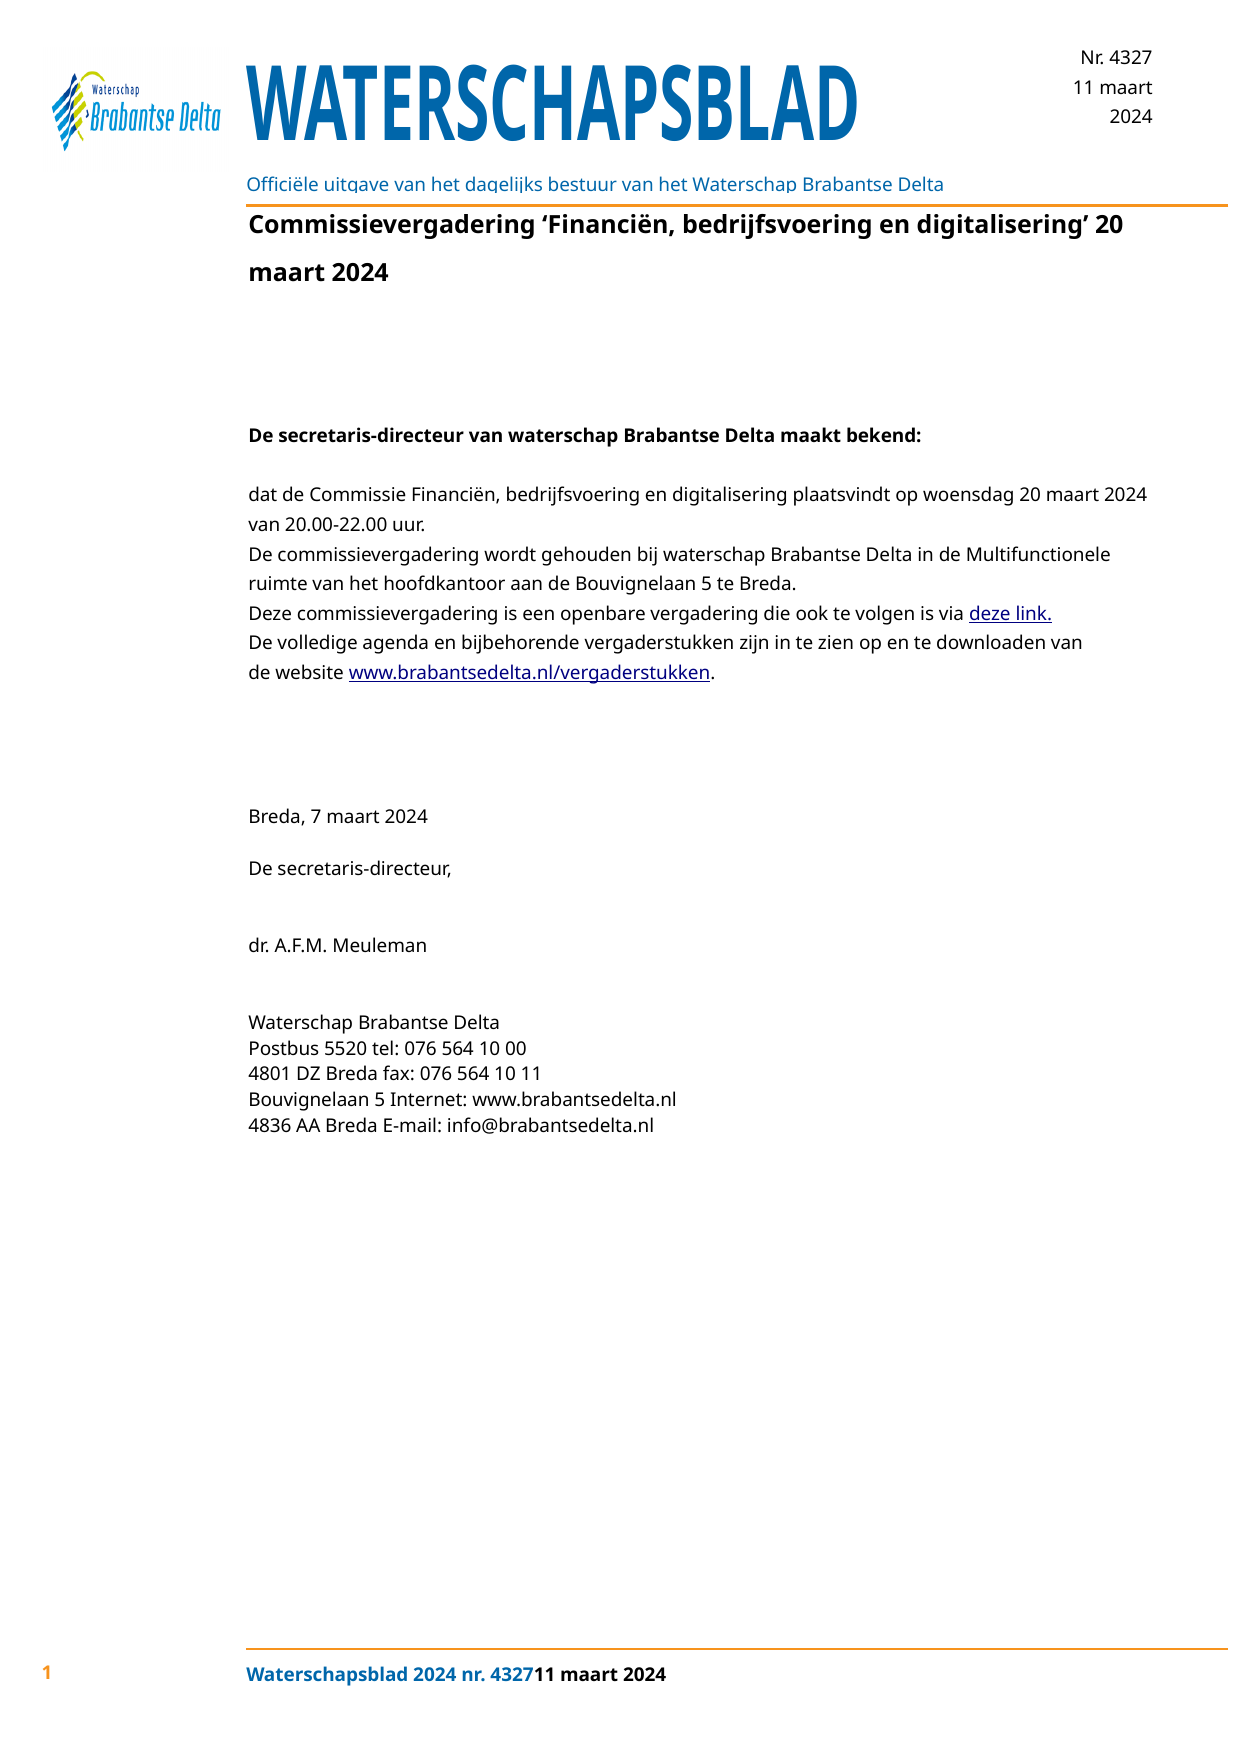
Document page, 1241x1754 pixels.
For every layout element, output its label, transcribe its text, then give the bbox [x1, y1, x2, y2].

text de website www.brabantsedelta.nl/vergaderstukken. [248, 659, 1152, 685]
text De commissievergadering wordt gehouden bij waterschap Brabantse Delta in de Multifunctionele ruimte van het hoofdkantoor aan de Bouvignelaan 5 te Breda. [248, 541, 1152, 596]
text dat de Commissie Financiën, bedrijfsvoering en digitalisering plaatsvindt op woensdag 20 maart 2024 van 20.00-22.00 uur. [248, 482, 1152, 537]
text Bouvignelaan 5 Internet: www.brabantsedelta.nl [248, 1086, 1152, 1112]
text Deze commissievergadering is een openbare vergadering die ook te volgen is via deze link. [248, 600, 1152, 626]
text Postbus 5520 tel: 076 564 10 00 [248, 1035, 1152, 1061]
text Waterschap Brabantse Delta [248, 1009, 1152, 1035]
text Commissievergadering ‘Financiën, bedrijfsvoering en digitalisering’ 20 maart 2024 [248, 207, 1152, 288]
text dr. A.F.M. Meuleman [248, 932, 1152, 958]
picture [41, 47, 231, 172]
text De volledige agenda en bijbehorende vergaderstukken zijn in te zien op en te downloaden van [248, 629, 1152, 655]
text 4801 DZ Breda fax: 076 564 10 11 [248, 1061, 1152, 1086]
text 4836 AA Breda E-mail: info@brabantsedelta.nl [248, 1112, 1152, 1138]
text De secretaris-directeur van waterschap Brabantse Delta maakt bekend: [248, 422, 1152, 448]
text De secretaris-directeur, [248, 855, 1152, 880]
text Breda, 7 maart 2024 [248, 803, 1152, 829]
